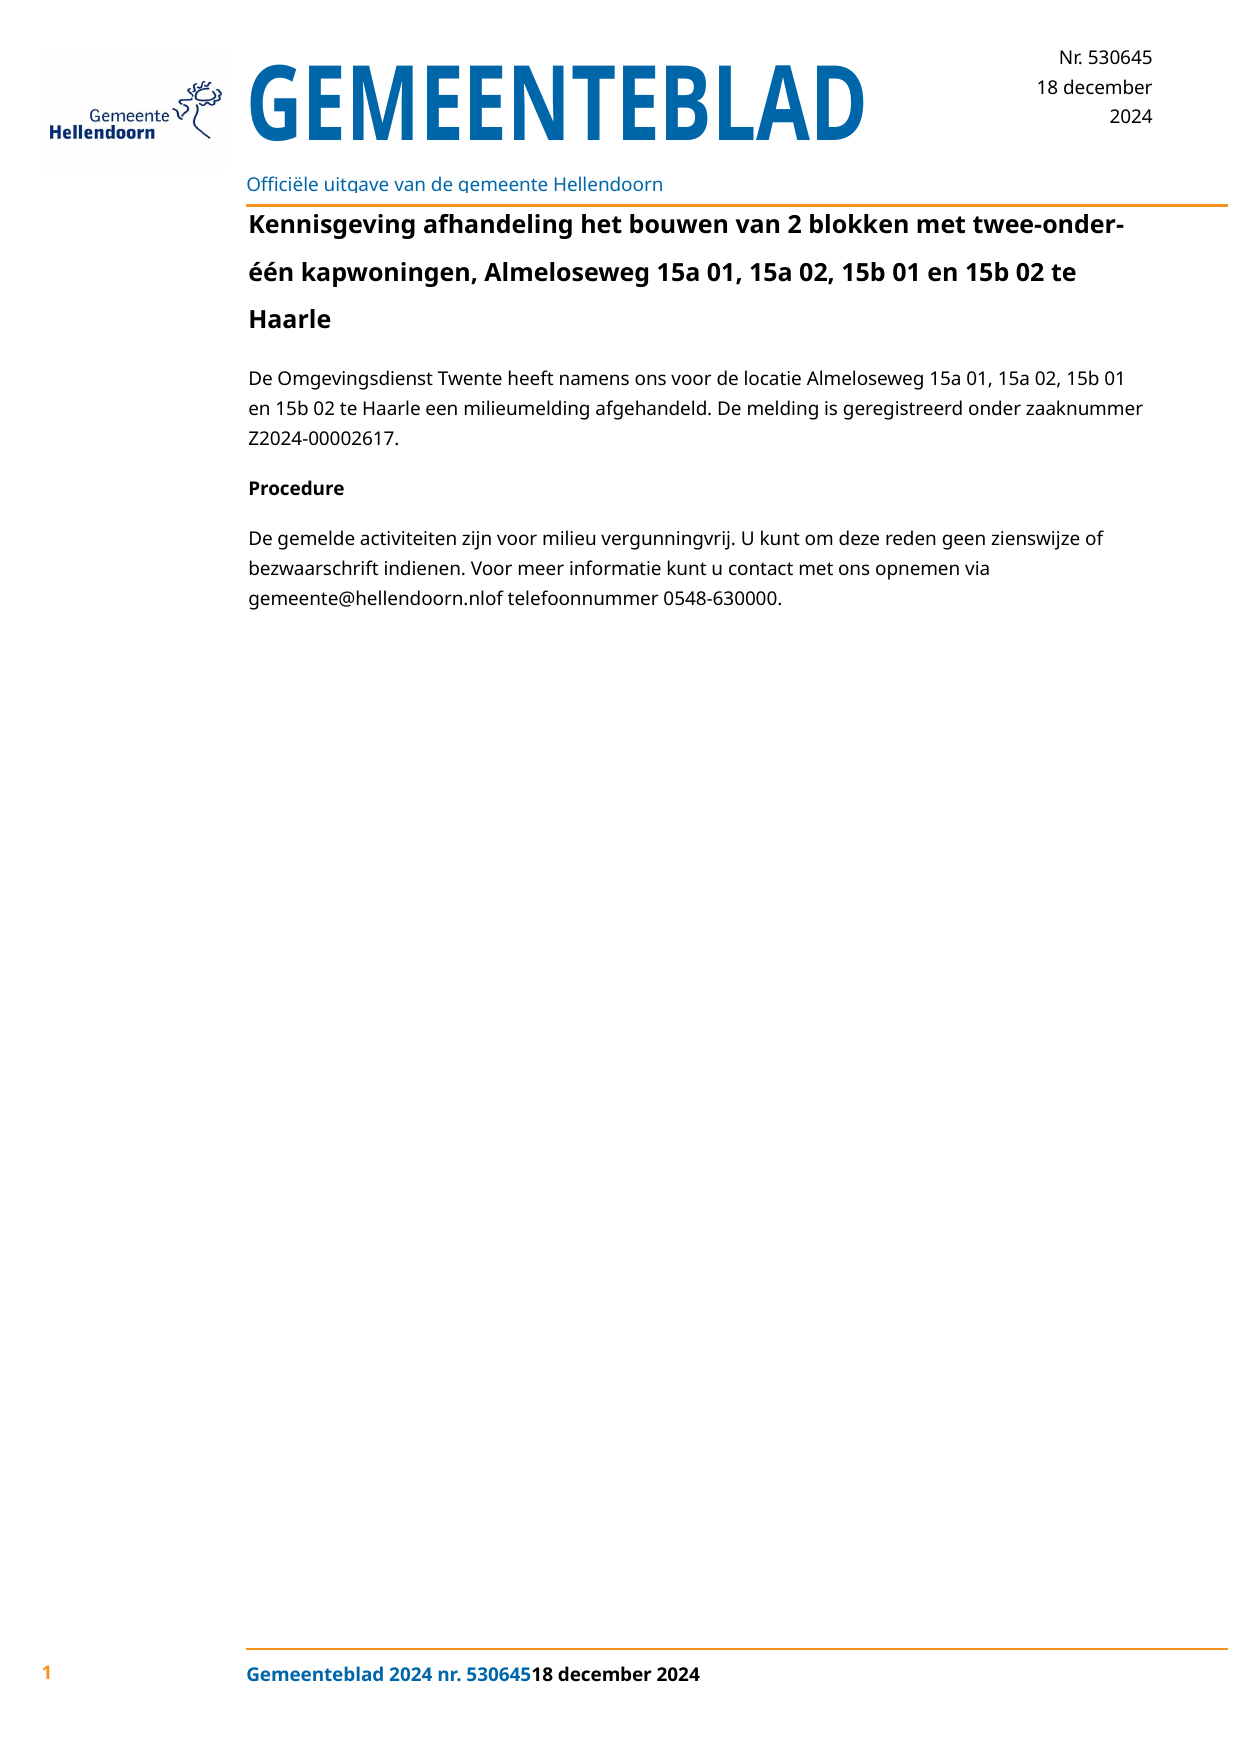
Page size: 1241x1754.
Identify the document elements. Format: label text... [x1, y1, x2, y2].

picture [41, 47, 231, 172]
text Kennisgeving afhandeling het bouwen van 2 blokken met twee-onder-één kapwoningen, Almeloseweg 15a 01, 15a 02, 15b 01 en 15b 02 te Haarle [248, 207, 1152, 336]
text De gemelde activiteiten zijn voor milieu vergunningvrij. U kunt om deze reden geen zienswijze of bezwaarschrift indienen. Voor meer informatie kunt u contact met ons opnemen via gemeente@hellendoorn.nlof telefoonnummer 0548-630000. [248, 526, 1152, 610]
text Procedure [248, 475, 1152, 501]
text De Omgevingsdienst Twente heeft namens ons voor de locatie Almeloseweg 15a 01, 15a 02, 15b 01 en 15b 02 te Haarle een milieumelding afgehandeld. De melding is geregistreerd onder zaaknummer Z2024-00002617. [248, 366, 1152, 450]
